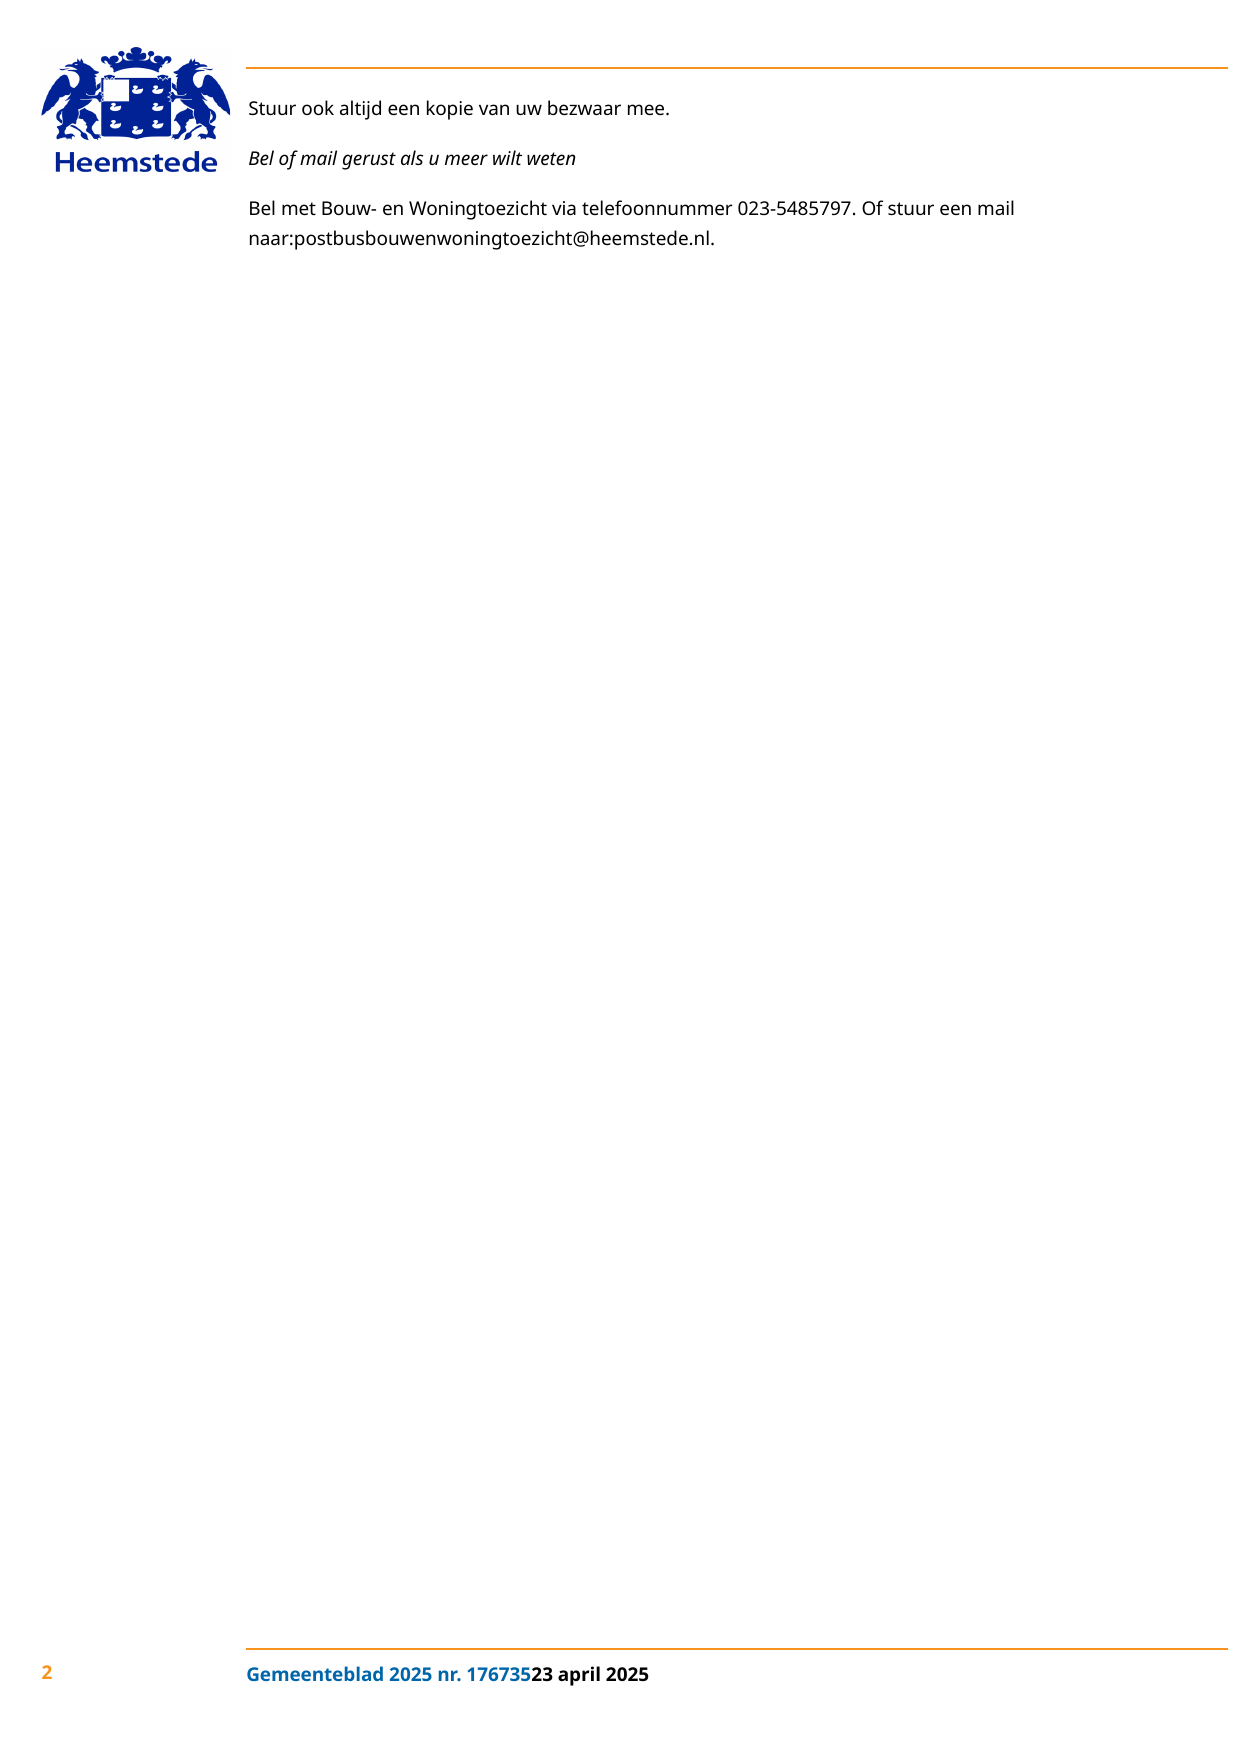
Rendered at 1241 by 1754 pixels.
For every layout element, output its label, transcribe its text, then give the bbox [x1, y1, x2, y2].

text Bel of mail gerust als u meer wilt weten [248, 145, 1152, 171]
text Stuur ook altijd een kopie van uw bezwaar mee. [248, 95, 1152, 121]
text Bel met Bouw- en Woningtoezicht via telefoonnummer 023-5485797. Of stuur een mail naar:postbusbouwenwoningtoezicht@heemstede.nl. [248, 196, 1152, 251]
picture [41, 47, 231, 172]
